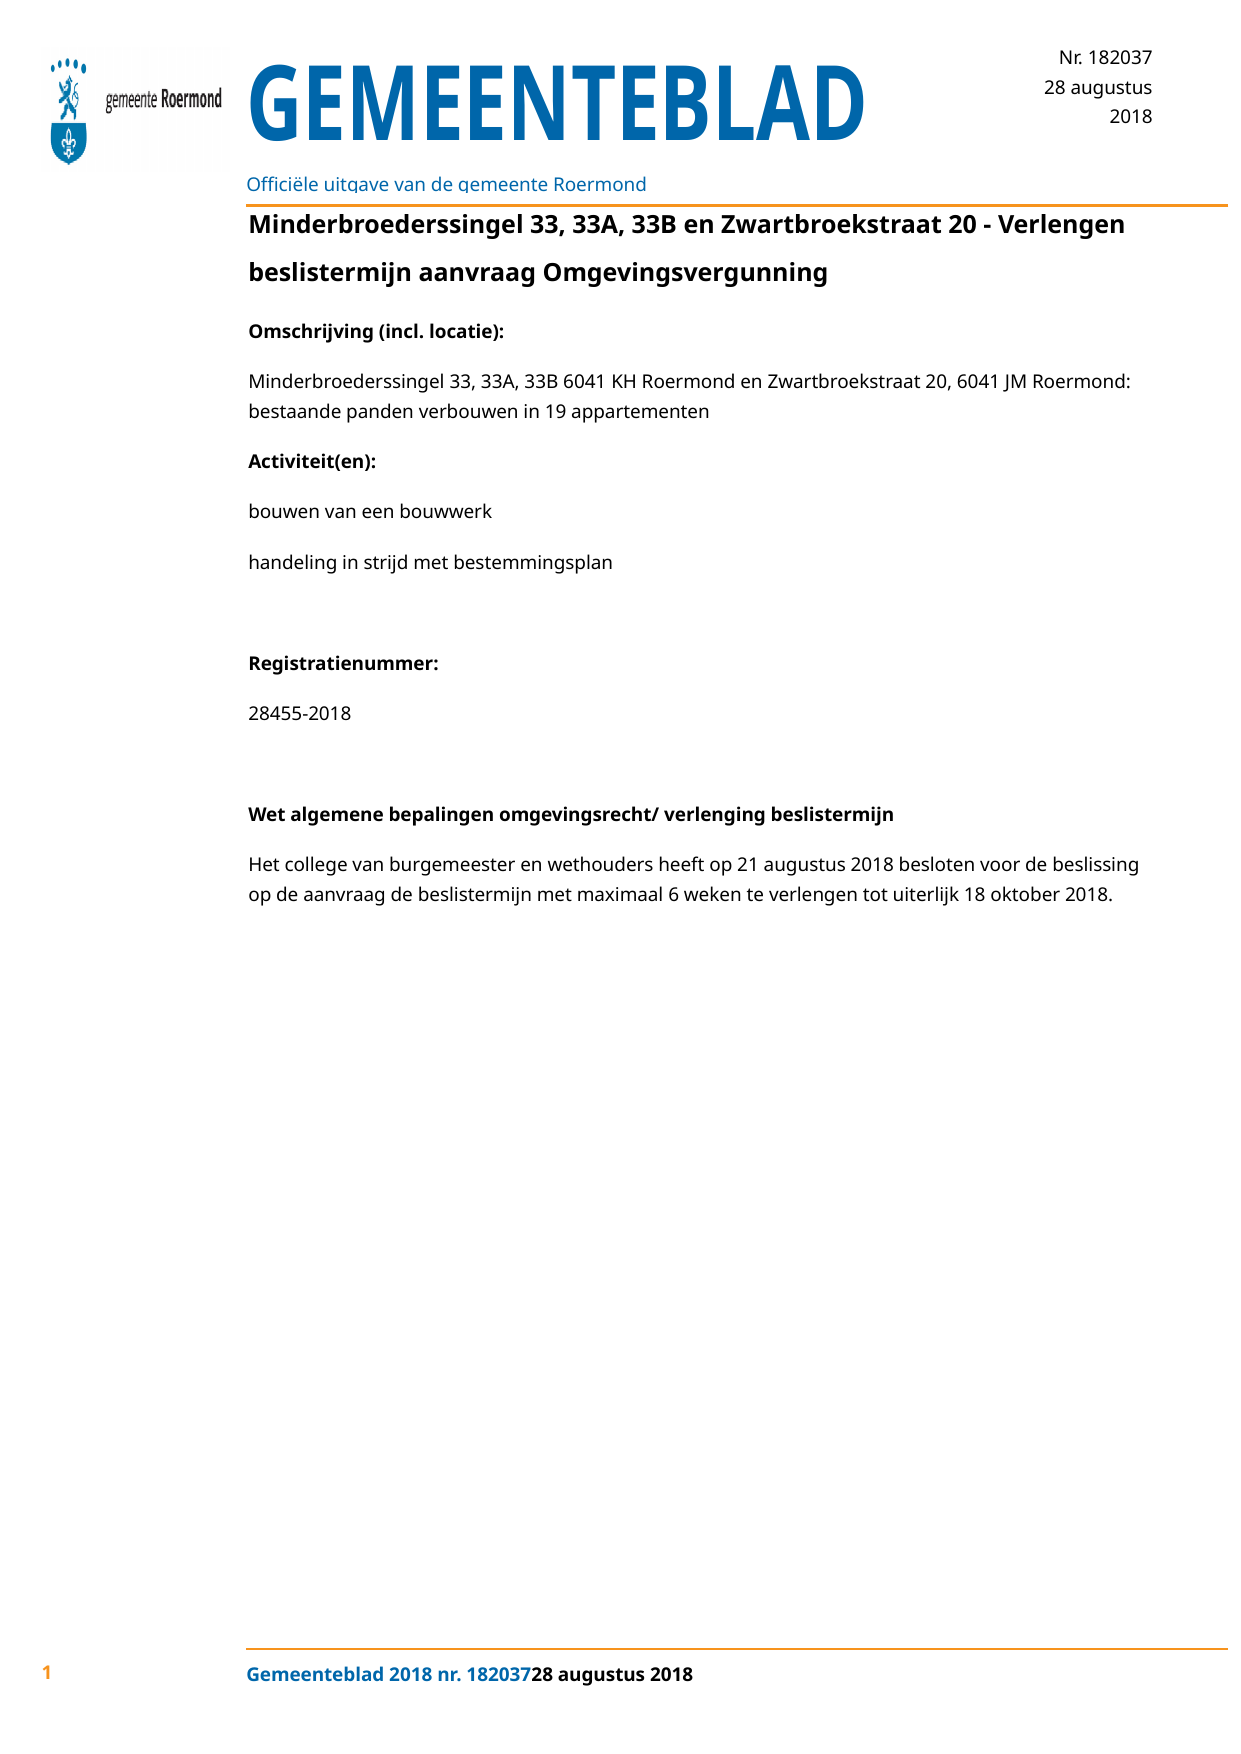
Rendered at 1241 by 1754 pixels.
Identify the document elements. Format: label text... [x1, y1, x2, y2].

text bouwen van een bouwwerk [248, 499, 1152, 524]
text Het college van burgemeester en wethouders heeft op 21 augustus 2018 besloten voor de beslissing op de aanvraag de beslistermijn met maximaal 6 weken te verlengen tot uiterlijk 18 oktober 2018. [248, 852, 1152, 907]
text Minderbroederssingel 33, 33A, 33B 6041 KH Roermond en Zwartbroekstraat 20, 6041 JM Roermond: bestaande panden verbouwen in 19 appartementen [248, 368, 1152, 424]
text handeling in strijd met bestemmingsplan [248, 549, 1152, 575]
text Activiteit(en): [248, 448, 1152, 474]
text 28455-2018 [248, 700, 1152, 726]
text Wet algemene bepalingen omgevingsrecht/ verlenging beslistermijn [248, 801, 1152, 827]
text Registratienummer: [248, 650, 1152, 676]
picture [41, 47, 231, 172]
text Omschrijving (incl. locatie): [248, 318, 1152, 344]
text Minderbroederssingel 33, 33A, 33B en Zwartbroekstraat 20 - Verlengen beslistermijn aanvraag Omgevingsvergunning [248, 207, 1152, 288]
